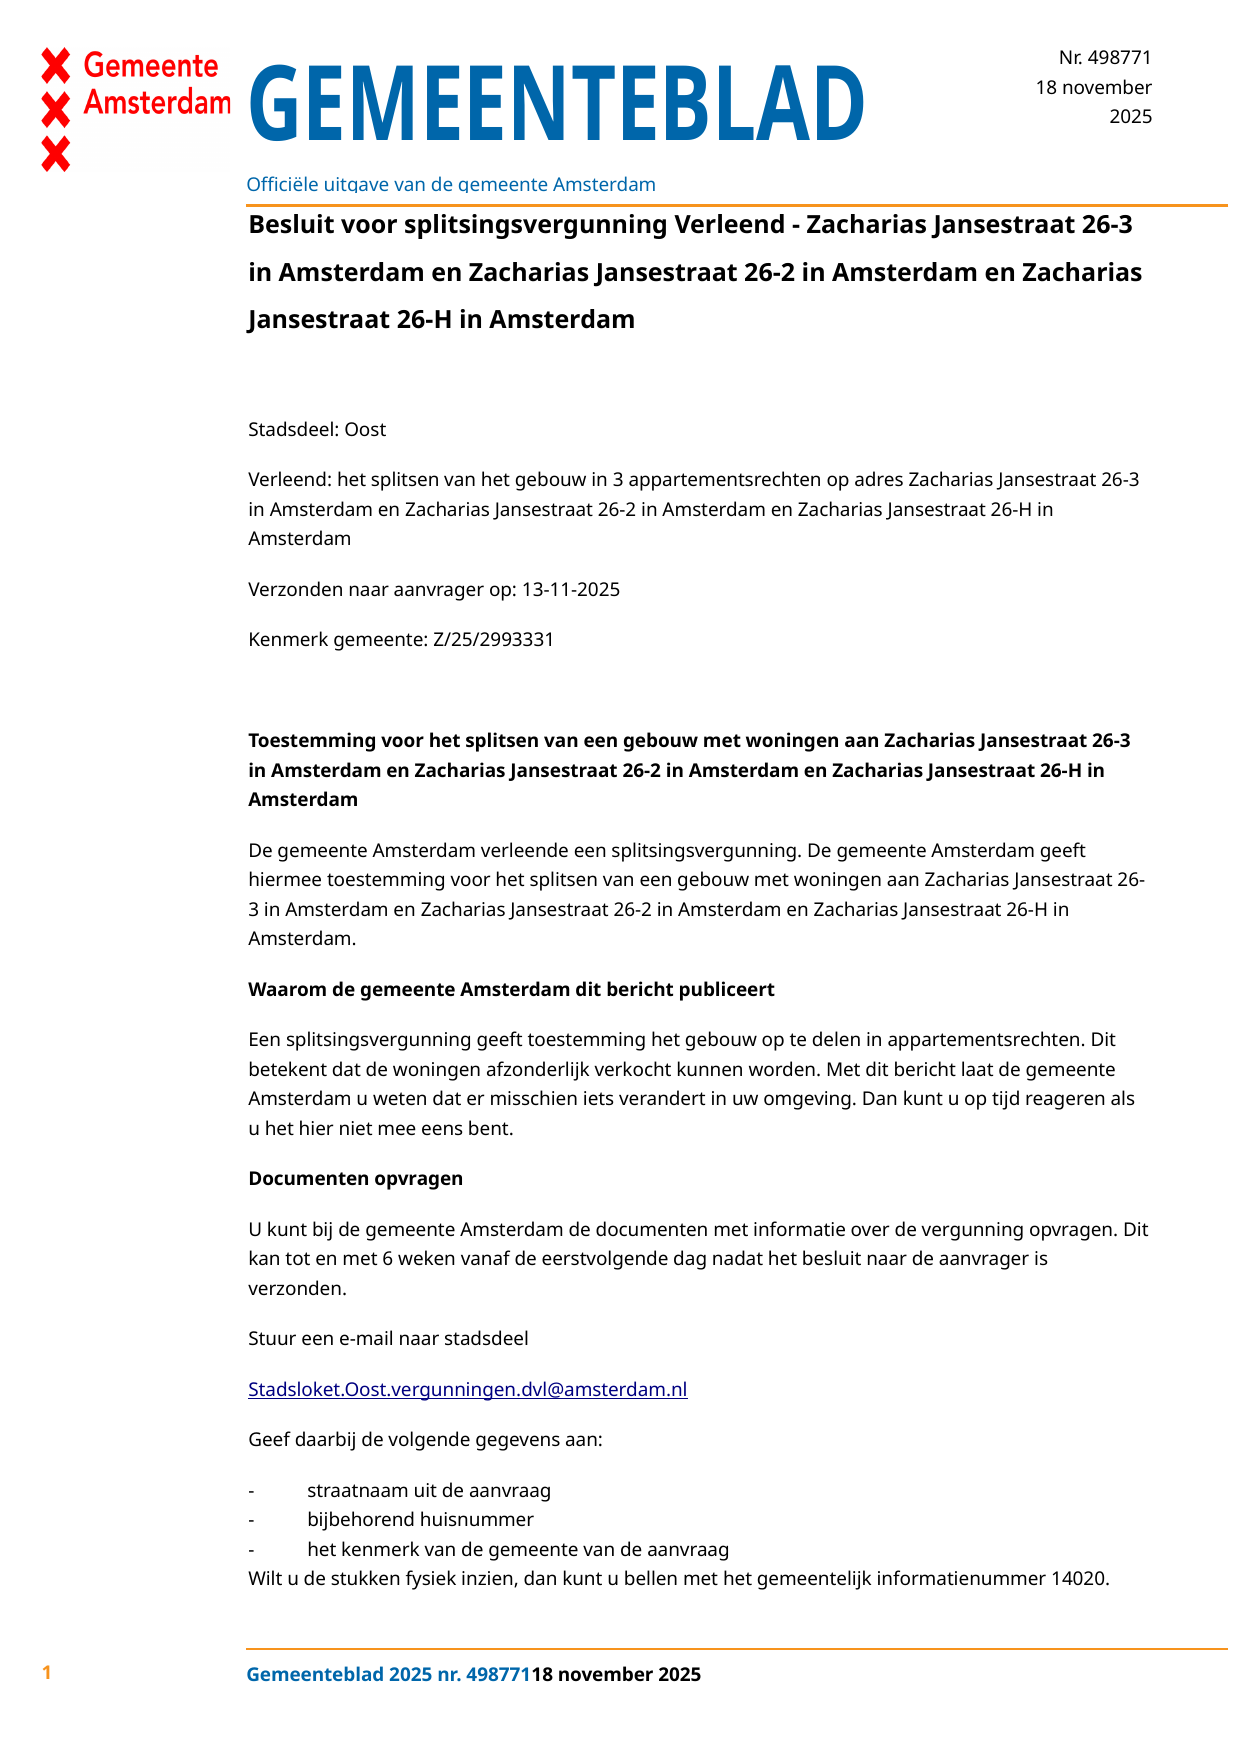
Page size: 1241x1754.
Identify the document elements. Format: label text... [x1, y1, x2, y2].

text Kenmerk gemeente: Z/25/2993331 [248, 626, 1152, 652]
text Geef daarbij de volgende gegevens aan: [248, 1426, 1152, 1452]
picture [41, 47, 231, 172]
text De gemeente Amsterdam verleende een splitsingsvergunning. De gemeente Amsterdam geeft hiermee toestemming voor het splitsen van een gebouw met woningen aan Zacharias Jansestraat 26-3 in Amsterdam en Zacharias Jansestraat 26-2 in Amsterdam en Zacharias Jansestraat 26-H in Amsterdam. [248, 837, 1152, 951]
text Documenten opvragen [248, 1166, 1152, 1191]
text Waarom de gemeente Amsterdam dit bericht publiceert [248, 976, 1152, 1002]
list het kenmerk van de gemeente van de aanvraag [248, 1536, 1152, 1562]
list bijbehorend huisnummer [248, 1506, 1152, 1532]
text Wilt u de stukken fysiek inzien, dan kunt u bellen met het gemeentelijk informatienummer 14020. [248, 1566, 1152, 1591]
text Verzonden naar aanvrager op: 13-11-2025 [248, 576, 1152, 602]
text Stadsdeel: Oost [248, 416, 1152, 442]
text Toestemming voor het splitsen van een gebouw met woningen aan Zacharias Jansestraat 26-3 in Amsterdam en Zacharias Jansestraat 26-2 in Amsterdam en Zacharias Jansestraat 26-H in Amsterdam [248, 727, 1152, 812]
text Stuur een e-mail naar stadsdeel [248, 1326, 1152, 1351]
text Stadsloket.Oost.vergunningen.dvl@amsterdam.nl [248, 1376, 1152, 1402]
text U kunt bij de gemeente Amsterdam de documenten met informatie over de vergunning opvragen. Dit kan tot en met 6 weken vanaf de eerstvolgende dag nadat het besluit naar de aanvrager is verzonden. [248, 1216, 1152, 1301]
text Een splitsingsvergunning geeft toestemming het gebouw op te delen in appartementsrechten. Dit betekent dat de woningen afzonderlijk verkocht kunnen worden. Met dit bericht laat de gemeente Amsterdam u weten dat er misschien iets verandert in uw omgeving. Dan kunt u op tijd reageren als u het hier niet mee eens bent. [248, 1026, 1152, 1141]
text Besluit voor splitsingsvergunning Verleend - Zacharias Jansestraat 26-3 in Amsterdam en Zacharias Jansestraat 26-2 in Amsterdam en Zacharias Jansestraat 26-H in Amsterdam [248, 207, 1152, 336]
text Verleend: het splitsen van het gebouw in 3 appartementsrechten op adres Zacharias Jansestraat 26-3 in Amsterdam en Zacharias Jansestraat 26-2 in Amsterdam en Zacharias Jansestraat 26-H in Amsterdam [248, 466, 1152, 551]
list straatnaam uit de aanvraag [248, 1477, 1152, 1502]
